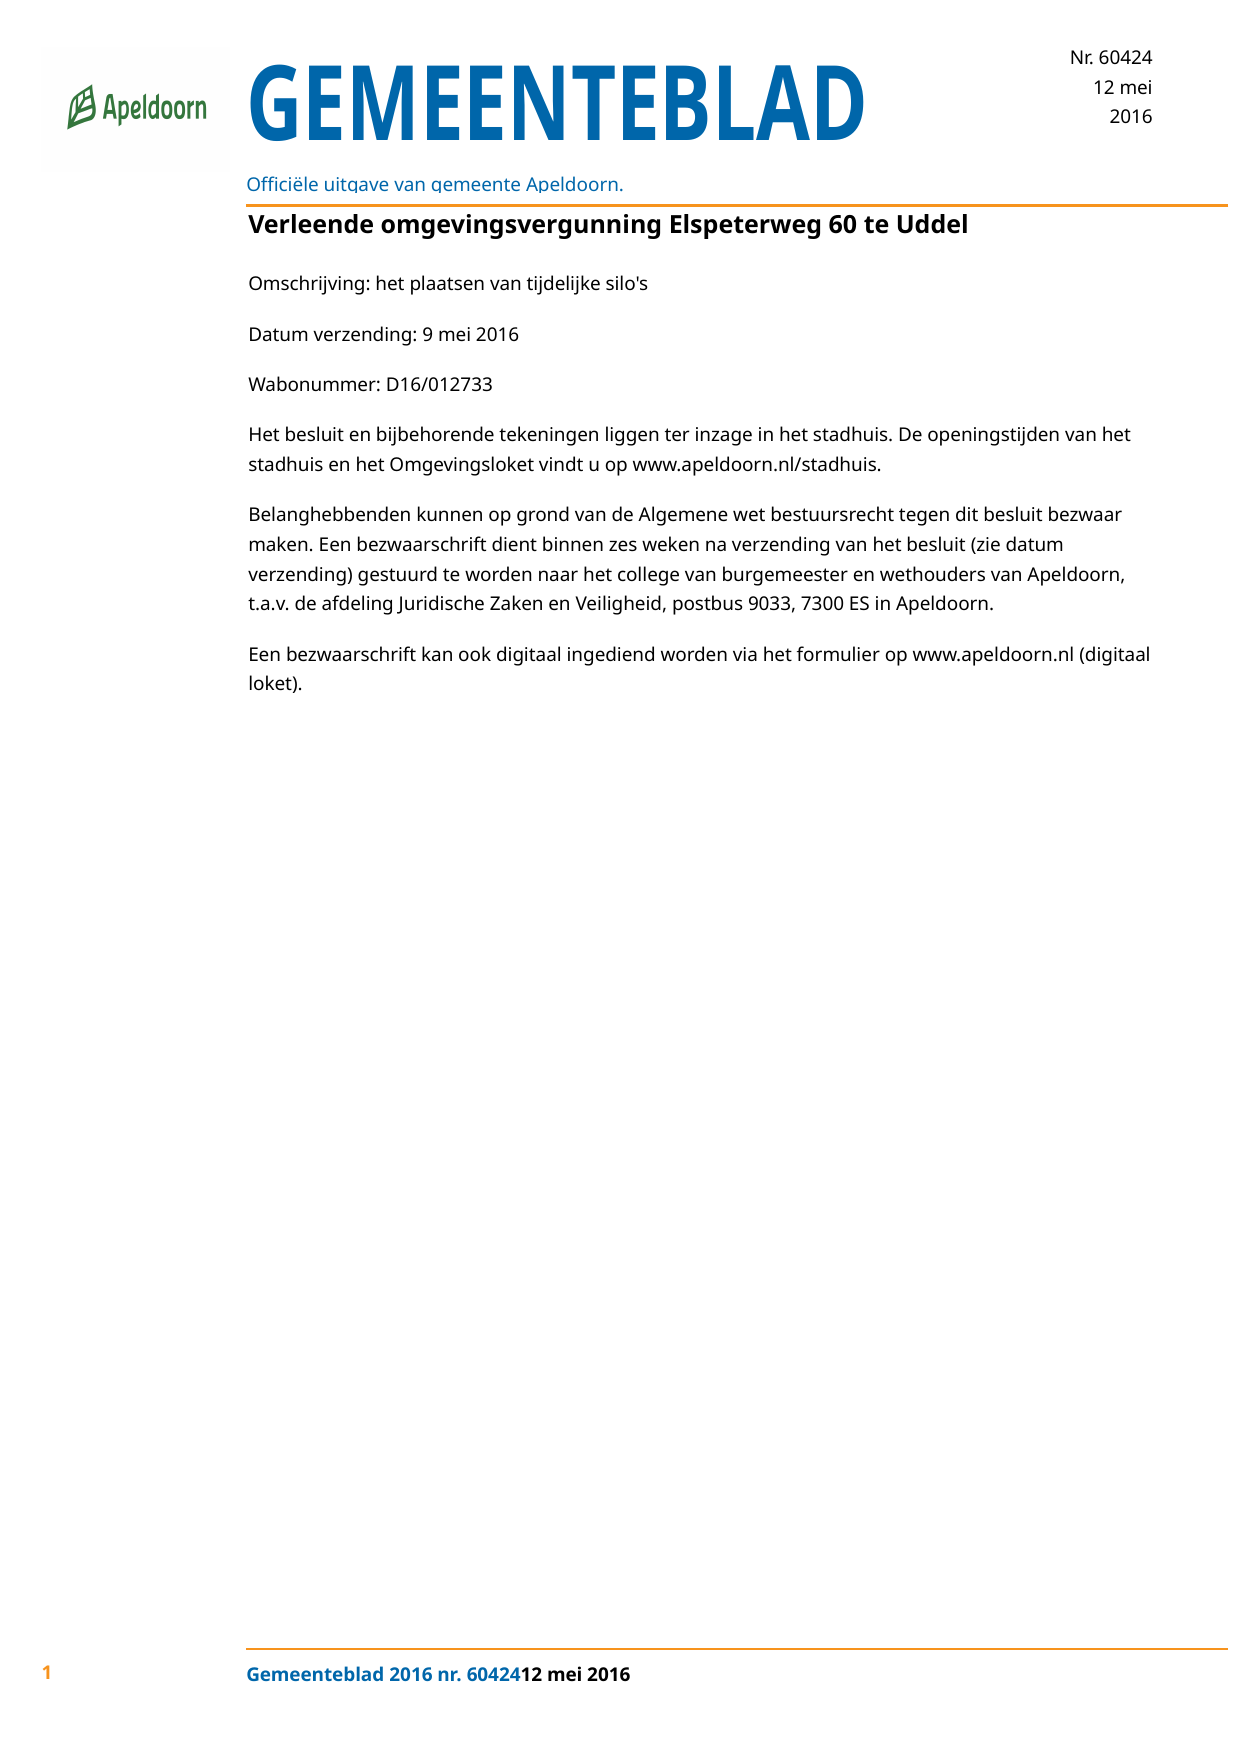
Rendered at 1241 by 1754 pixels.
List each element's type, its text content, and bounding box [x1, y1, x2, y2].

text Datum verzending: 9 mei 2016 [248, 321, 1152, 346]
text Verleende omgevingsvergunning Elspeterweg 60 te Uddel [248, 207, 1152, 241]
text Belanghebbenden kunnen op grond van de Algemene wet bestuursrecht tegen dit besluit bezwaar maken. Een bezwaarschrift dient binnen zes weken na verzending van het besluit (zie datum verzending) gestuurd te worden naar het college van burgemeester en wethouders van Apeldoorn, t.a.v. de afdeling Juridische Zaken en Veiligheid, postbus 9033, 7300 ES in Apeldoorn. [248, 502, 1152, 616]
text Omschrijving: het plaatsen van tijdelijke silo's [248, 270, 1152, 296]
text Wabonummer: D16/012733 [248, 371, 1152, 397]
text Het besluit en bijbehorende tekeningen liggen ter inzage in het stadhuis. De openingstijden van het stadhuis en het Omgevingsloket vindt u op www.apeldoorn.nl/stadhuis. [248, 422, 1152, 477]
picture [41, 47, 231, 172]
text Een bezwaarschrift kan ook digitaal ingediend worden via het formulier op www.apeldoorn.nl (digitaal loket). [248, 641, 1152, 696]
